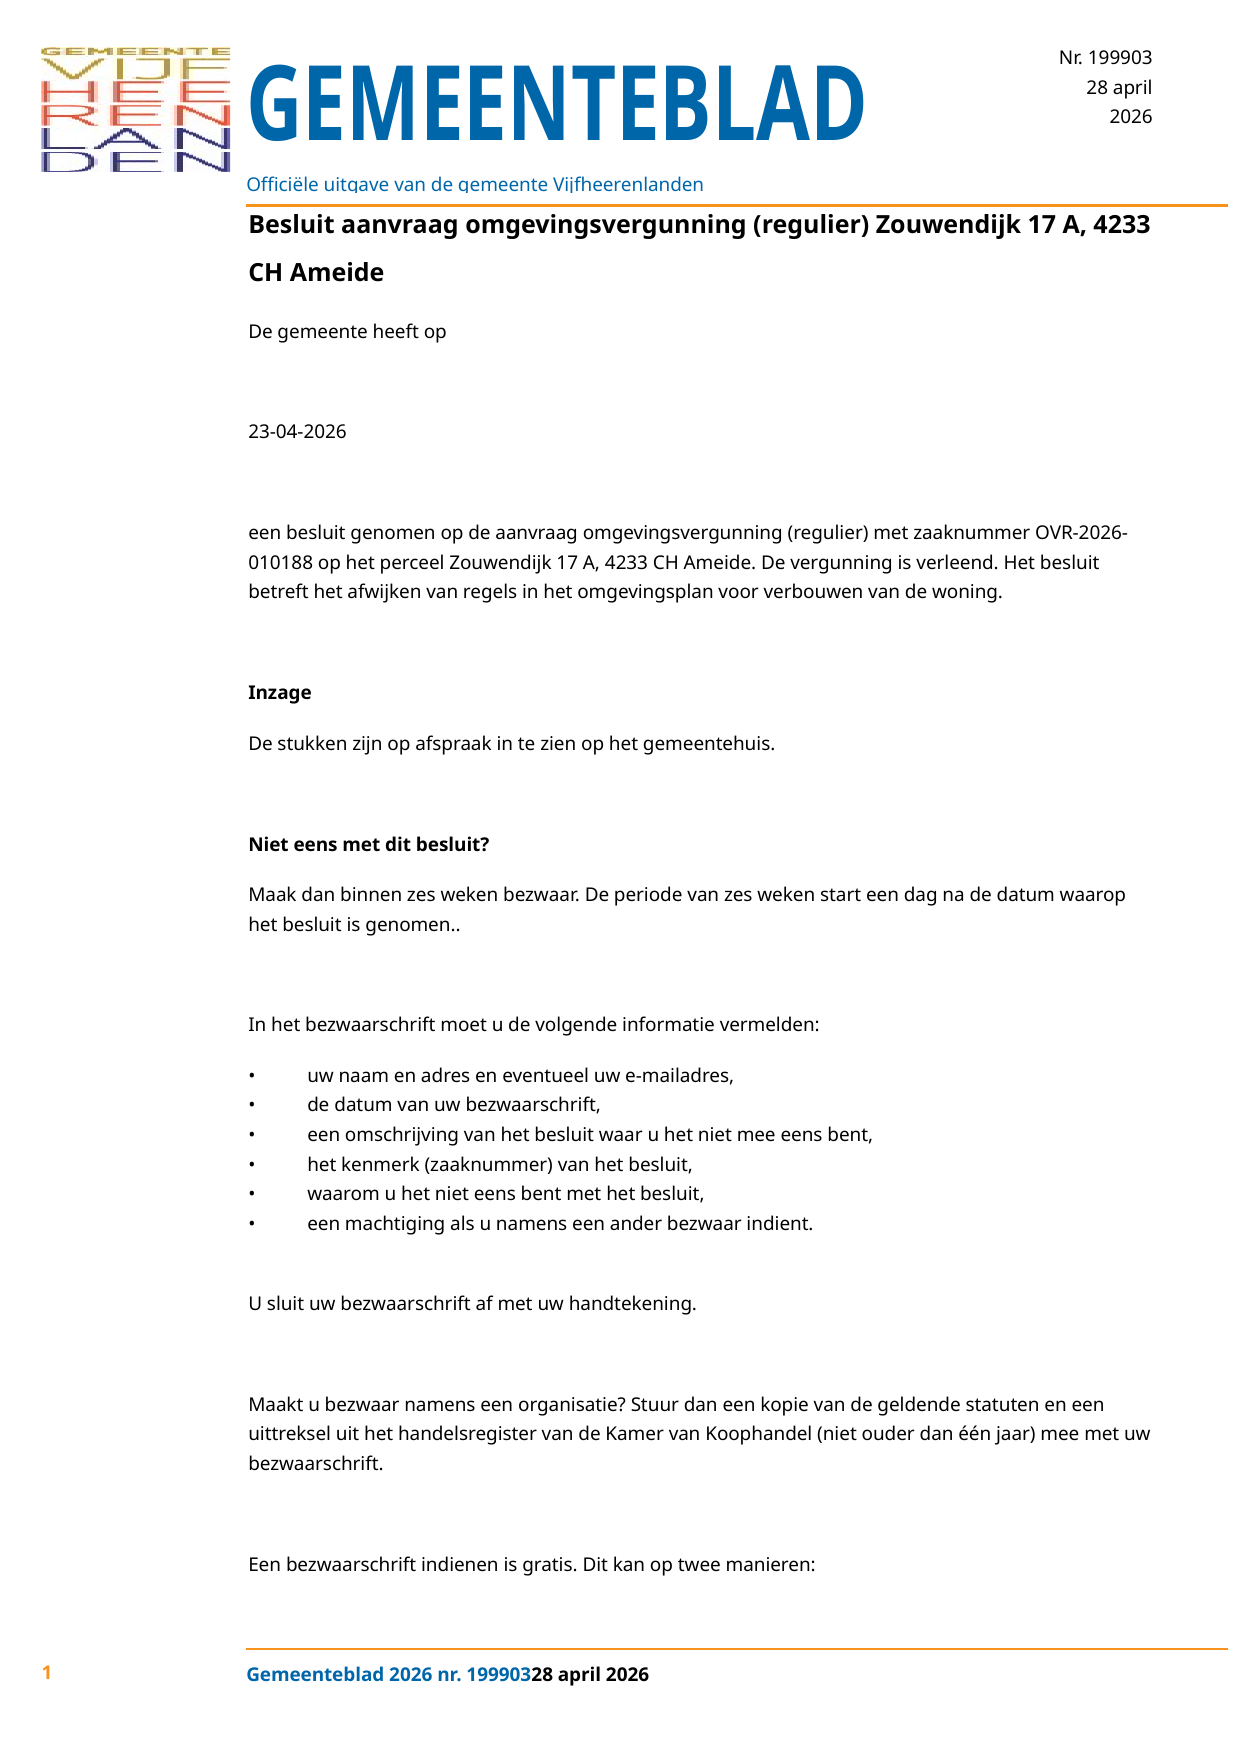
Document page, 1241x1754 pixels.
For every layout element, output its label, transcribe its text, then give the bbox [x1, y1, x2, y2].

text U sluit uw bezwaarschrift af met uw handtekening. [248, 1290, 1152, 1316]
list de datum van uw bezwaarschrift, [248, 1092, 1152, 1117]
text Besluit aanvraag omgevingsvergunning (regulier) Zouwendijk 17 A, 4233 CH Ameide [248, 207, 1152, 288]
text een besluit genomen op de aanvraag omgevingsvergunning (regulier) met zaaknummer OVR-2026-010188 op het perceel Zouwendijk 17 A, 4233 CH Ameide. De vergunning is verleend. Het besluit betreft het afwijken van regels in het omgevingsplan voor verbouwen van de woning. [248, 519, 1152, 604]
list een omschrijving van het besluit waar u het niet mee eens bent, [248, 1121, 1152, 1147]
list het kenmerk (zaaknummer) van het besluit, [248, 1151, 1152, 1177]
text In het bezwaarschrift moet u de volgende informatie vermelden: [248, 1012, 1152, 1037]
text 23-04-2026 [248, 419, 1152, 444]
text Een bezwaarschrift indienen is gratis. Dit kan op twee manieren: [248, 1551, 1152, 1577]
text Niet eens met dit besluit? [248, 831, 1152, 857]
text Maakt u bezwaar namens een organisatie? Stuur dan een kopie van de geldende statuten en een uittreksel uit het handelsregister van de Kamer van Koophandel (niet ouder dan één jaar) mee met uw bezwaarschrift. [248, 1391, 1152, 1476]
text Inzage [248, 679, 1152, 705]
text De stukken zijn op afspraak in te zien op het gemeentehuis. [248, 730, 1152, 756]
picture [41, 47, 231, 172]
text De gemeente heeft op [248, 318, 1152, 344]
text Maak dan binnen zes weken bezwaar. De periode van zes weken start een dag na de datum waarop het besluit is genomen.. [248, 881, 1152, 937]
list uw naam en adres en eventueel uw e-mailadres, [248, 1062, 1152, 1088]
list een machtiging als u namens een ander bezwaar indient. [248, 1210, 1152, 1236]
list waarom u het niet eens bent met het besluit, [248, 1180, 1152, 1206]
